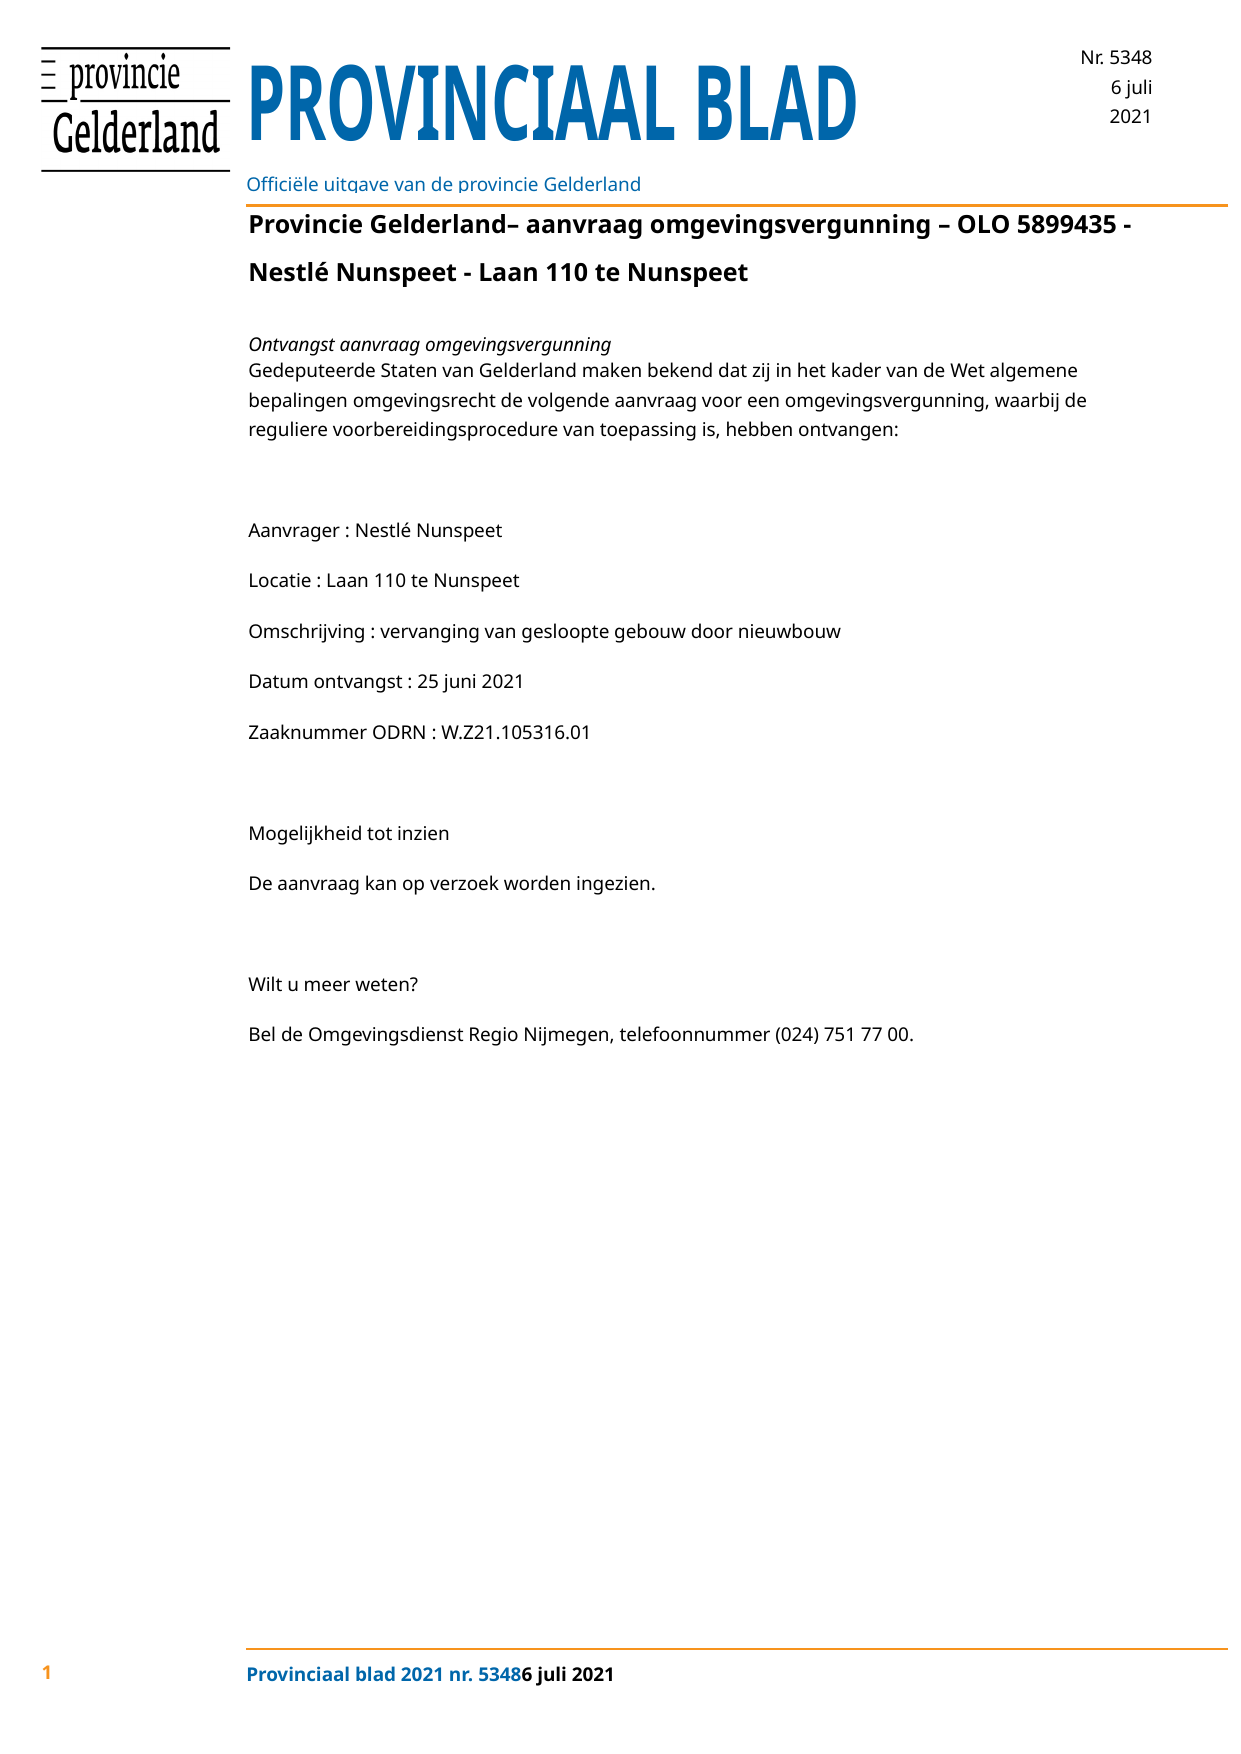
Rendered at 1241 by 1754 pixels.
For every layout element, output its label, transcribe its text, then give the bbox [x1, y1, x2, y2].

text Locatie : Laan 110 te Nunspeet [248, 568, 1152, 593]
text Datum ontvangst : 25 juni 2021 [248, 668, 1152, 694]
text Mogelijkheid tot inzien [248, 820, 1152, 845]
text Zaaknummer ODRN : W.Z21.105316.01 [248, 719, 1152, 744]
text Gedeputeerde Staten van Gelderland maken bekend dat zij in het kader van de Wet algemene bepalingen omgevingsrecht de volgende aanvraag voor een omgevingsvergunning, waarbij de reguliere voorbereidingsprocedure van toepassing is, hebben ontvangen: [248, 357, 1152, 442]
text Wilt u meer weten? [248, 971, 1152, 997]
picture [41, 47, 231, 172]
text Aanvrager : Nestlé Nunspeet [248, 517, 1152, 543]
text Omschrijving : vervanging van gesloopte gebouw door nieuwbouw [248, 618, 1152, 644]
text Bel de Omgevingsdienst Regio Nijmegen, telefoonnummer (024) 751 77 00. [248, 1021, 1152, 1047]
text De aanvraag kan op verzoek worden ingezien. [248, 870, 1152, 896]
text Ontvangst aanvraag omgevingsvergunning [248, 331, 1152, 357]
text Provincie Gelderland– aanvraag omgevingsvergunning – OLO 5899435 - Nestlé Nunspeet - Laan 110 te Nunspeet [248, 207, 1152, 288]
